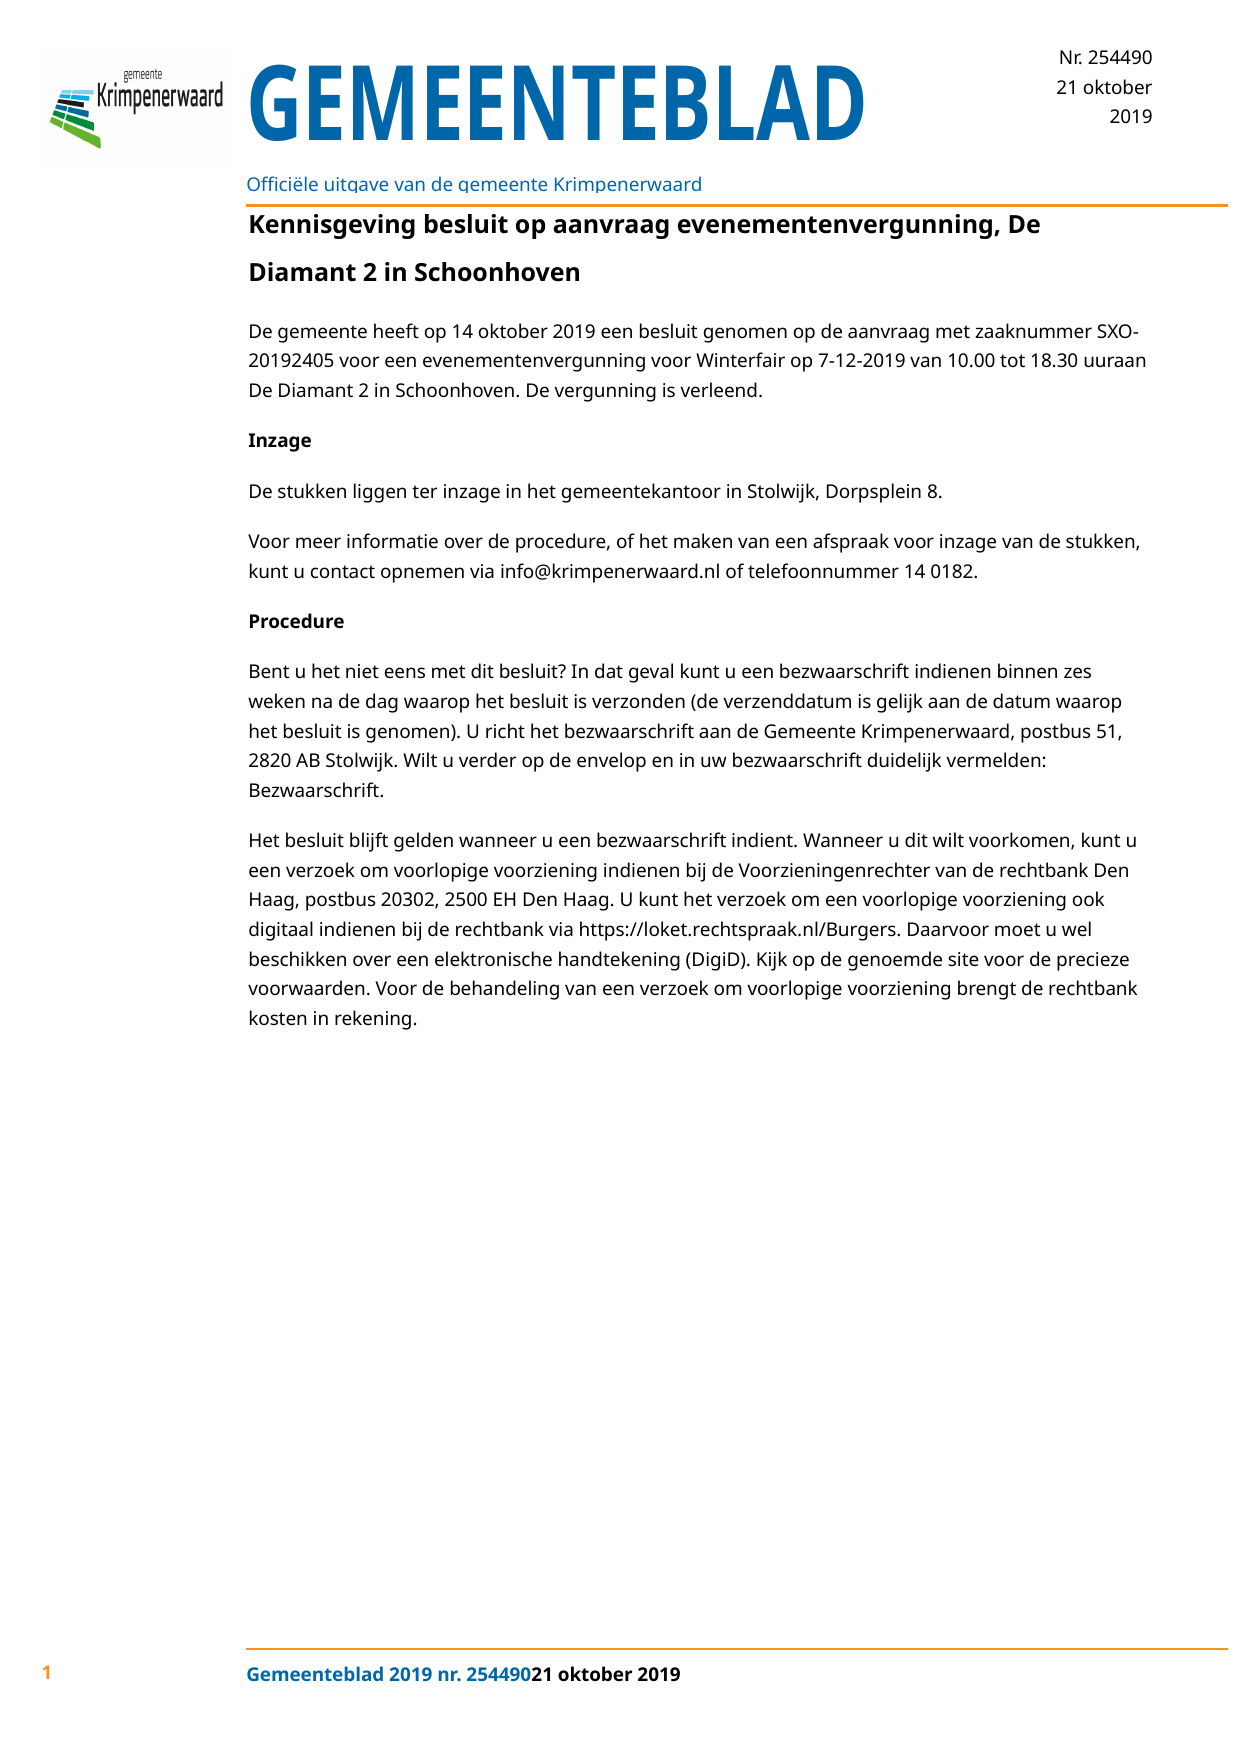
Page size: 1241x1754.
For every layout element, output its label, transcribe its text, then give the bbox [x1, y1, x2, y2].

text De stukken liggen ter inzage in het gemeentekantoor in Stolwijk, Dorpsplein 8. [248, 478, 1152, 504]
picture [41, 47, 231, 172]
text Voor meer informatie over de procedure, of het maken van een afspraak voor inzage van de stukken, kunt u contact opnemen via info@krimpenerwaard.nl of telefoonnummer 14 0182. [248, 528, 1152, 584]
text Procedure [248, 608, 1152, 634]
text Bent u het niet eens met dit besluit? In dat geval kunt u een bezwaarschrift indienen binnen zes weken na de dag waarop het besluit is verzonden (de verzenddatum is gelijk aan de datum waarop het besluit is genomen). U richt het bezwaarschrift aan de Gemeente Krimpenerwaard, postbus 51, 2820 AB Stolwijk. Wilt u verder op de envelop en in uw bezwaarschrift duidelijk vermelden: Bezwaarschrift. [248, 659, 1152, 803]
text De gemeente heeft op 14 oktober 2019 een besluit genomen op de aanvraag met zaaknummer SXO-20192405 voor een evenementenvergunning voor Winterfair op 7-12-2019 van 10.00 tot 18.30 uuraan De Diamant 2 in Schoonhoven. De vergunning is verleend. [248, 318, 1152, 403]
text Het besluit blijft gelden wanneer u een bezwaarschrift indient. Wanneer u dit wilt voorkomen, kunt u een verzoek om voorlopige voorziening indienen bij de Voorzieningenrechter van de rechtbank Den Haag, postbus 20302, 2500 EH Den Haag. U kunt het verzoek om een voorlopige voorziening ook digitaal indienen bij de rechtbank via https://loket.rechtspraak.nl/Burgers. Daarvoor moet u wel beschikken over een elektronische handtekening (DigiD). Kijk op de genoemde site voor de precieze voorwaarden. Voor de behandeling van een verzoek om voorlopige voorziening brengt de rechtbank kosten in rekening. [248, 827, 1152, 1031]
text Inzage [248, 427, 1152, 453]
text Kennisgeving besluit op aanvraag evenementenvergunning, De Diamant 2 in Schoonhoven [248, 207, 1152, 288]
